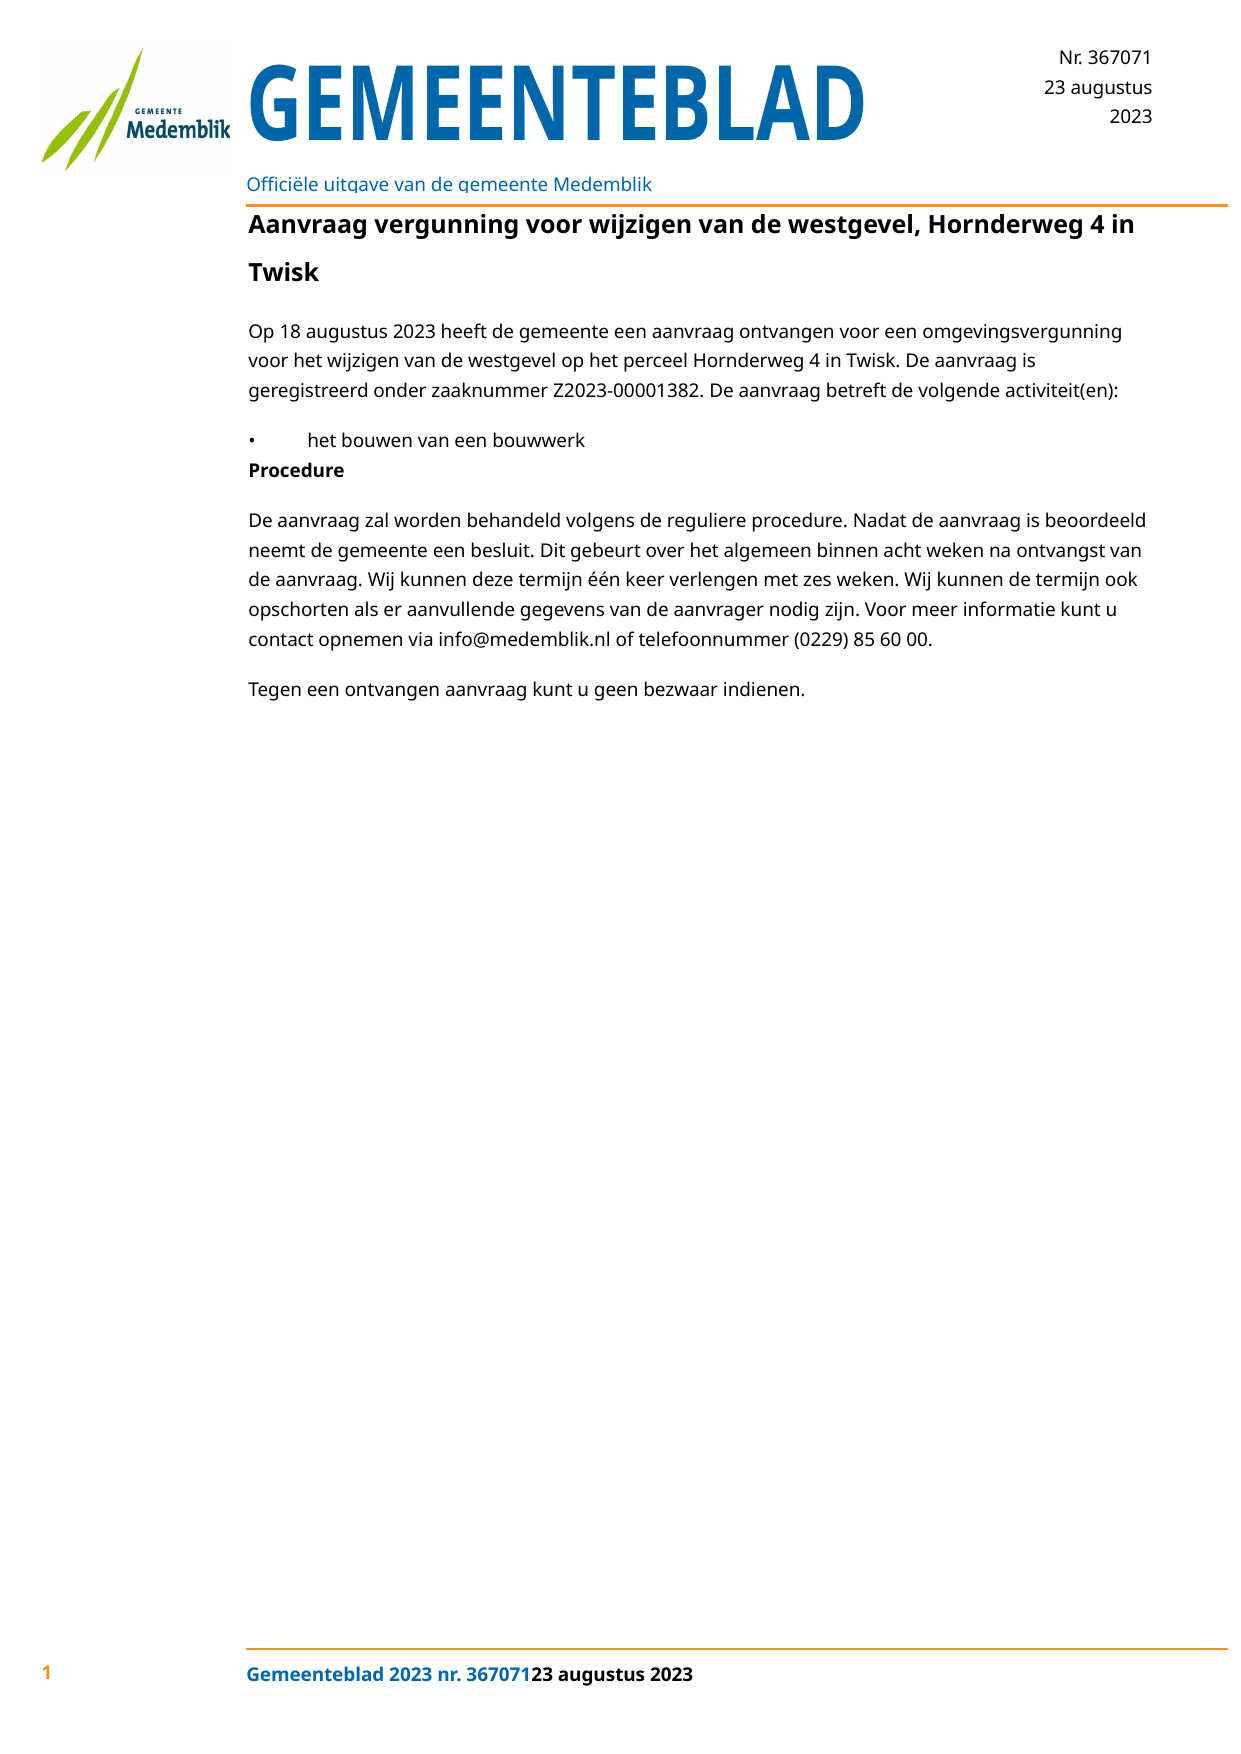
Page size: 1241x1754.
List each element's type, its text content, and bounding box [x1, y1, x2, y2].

text Aanvraag vergunning voor wijzigen van de westgevel, Hornderweg 4 in Twisk [248, 207, 1152, 288]
text Tegen een ontvangen aanvraag kunt u geen bezwaar indienen. [248, 676, 1152, 702]
picture [41, 47, 231, 172]
text De aanvraag zal worden behandeld volgens de reguliere procedure. Nadat de aanvraag is beoordeeld neemt de gemeente een besluit. Dit gebeurt over het algemeen binnen acht weken na ontvangst van de aanvraag. Wij kunnen deze termijn één keer verlengen met zes weken. Wij kunnen de termijn ook opschorten als er aanvullende gegevens van de aanvrager nodig zijn. Voor meer informatie kunt u contact opnemen via info@medemblik.nl of telefoonnummer (0229) 85 60 00. [248, 507, 1152, 652]
list het bouwen van een bouwwerk [248, 427, 1152, 453]
text Op 18 augustus 2023 heeft de gemeente een aanvraag ontvangen voor een omgevingsvergunning voor het wijzigen van de westgevel op het perceel Hornderweg 4 in Twisk. De aanvraag is geregistreerd onder zaaknummer Z2023-00001382. De aanvraag betreft de volgende activiteit(en): [248, 318, 1152, 403]
text Procedure [248, 457, 1152, 483]
